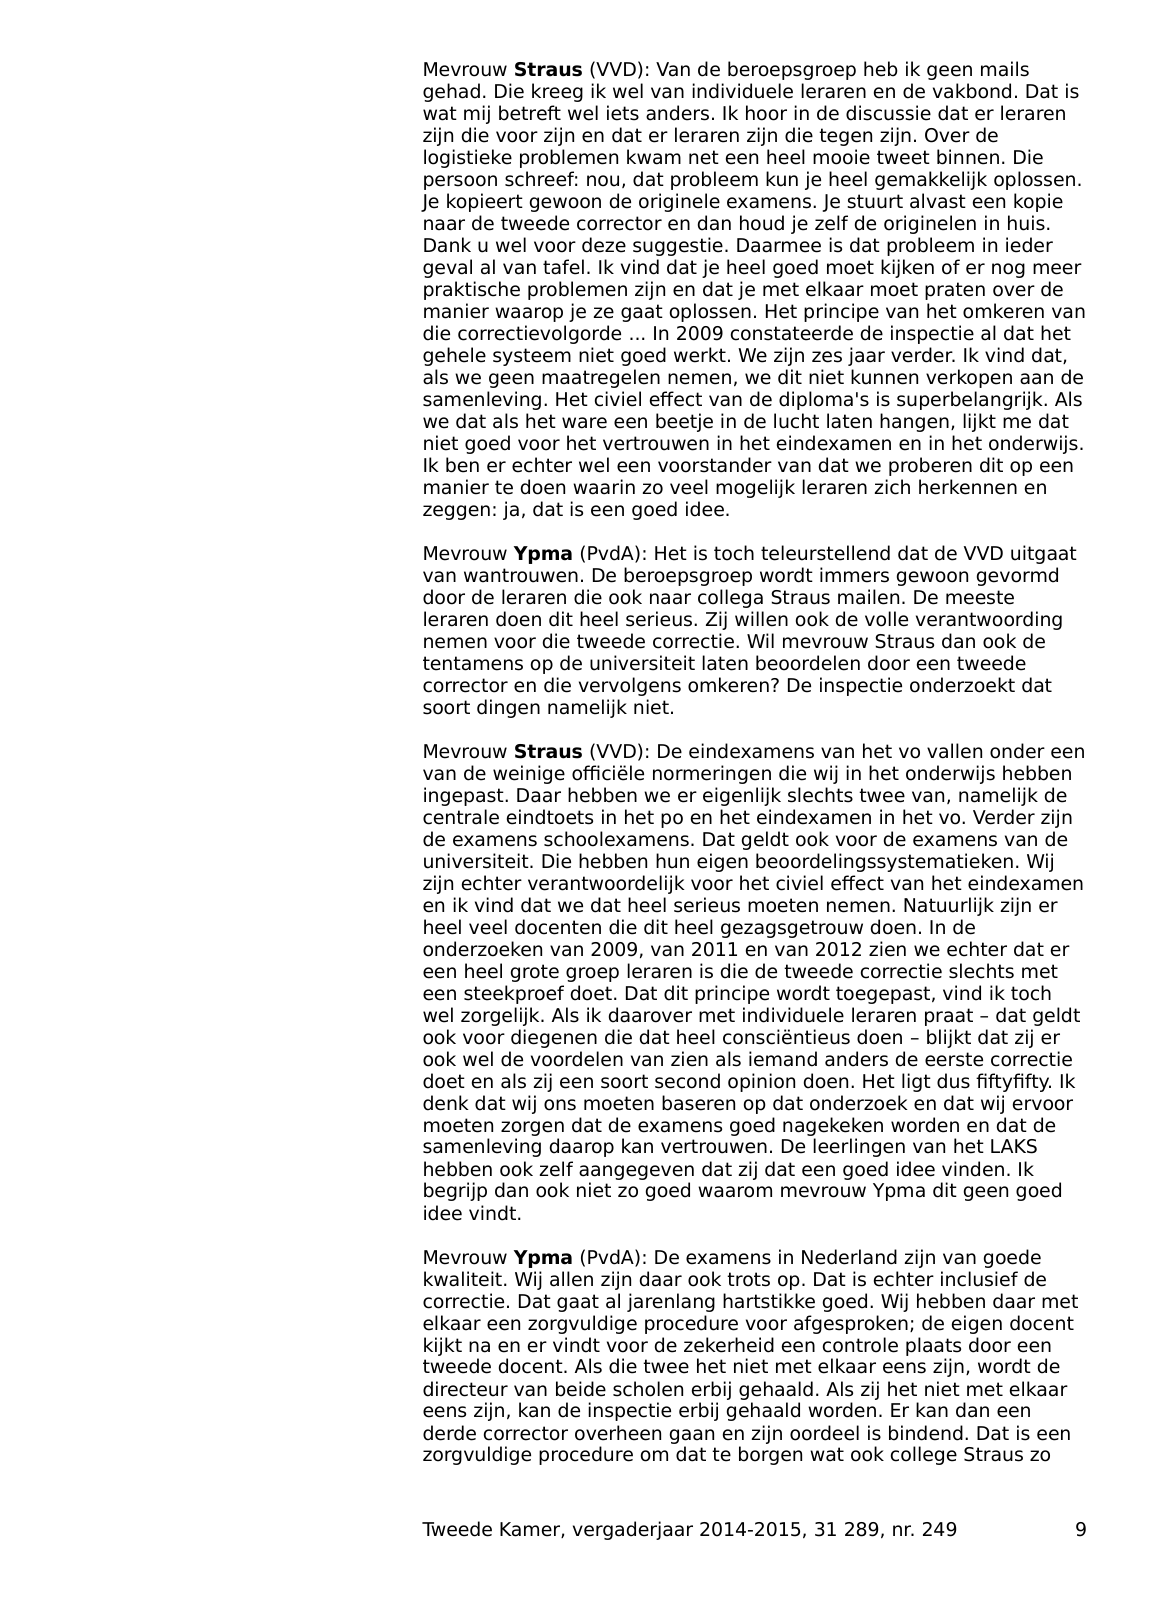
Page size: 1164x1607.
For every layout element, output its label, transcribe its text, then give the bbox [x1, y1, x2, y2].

text Mevrouw Ypma (PvdA): De examens in Nederland zijn van goede kwaliteit. Wij allen zijn daar ook trots op. Dat is echter inclusief de correctie. Dat gaat al jarenlang hartstikke goed. Wij hebben daar met elkaar een zorgvuldige procedure voor afgesproken; de eigen docent kijkt na en er vindt voor de zekerheid een controle plaats door een tweede docent. Als die twee het niet met elkaar eens zijn, wordt de directeur van beide scholen erbij gehaald. Als zij het niet met elkaar eens zijn, kan de inspectie erbij gehaald worden. Er kan dan een derde corrector overheen gaan en zijn oordeel is bindend. Dat is een zorgvuldige procedure om dat te borgen wat ook college Straus zo [422, 1247, 1087, 1466]
text Mevrouw Ypma (PvdA): Het is toch teleurstellend dat de VVD uitgaat van wantrouwen. De beroepsgroep wordt immers gewoon gevormd door de leraren die ook naar collega Straus mailen. De meeste leraren doen dit heel serieus. Zij willen ook de volle verantwoording nemen voor die tweede correctie. Wil mevrouw Straus dan ook de tentamens op de universiteit laten beoordelen door een tweede corrector en die vervolgens omkeren? De inspectie onderzoekt dat soort dingen namelijk niet. [422, 543, 1087, 719]
text Mevrouw Straus (VVD): De eindexamens van het vo vallen onder een van de weinige officiële normeringen die wij in het onderwijs hebben ingepast. Daar hebben we er eigenlijk slechts twee van, namelijk de centrale eindtoets in het po en het eindexamen in het vo. Verder zijn de examens schoolexamens. Dat geldt ook voor de examens van de universiteit. Die hebben hun eigen beoordelingssystematieken. Wij zijn echter verantwoordelijk voor het civiel effect van het eindexamen en ik vind dat we dat heel serieus moeten nemen. Natuurlijk zijn er heel veel docenten die dit heel gezagsgetrouw doen. In de onderzoeken van 2009, van 2011 en van 2012 zien we echter dat er een heel grote groep leraren is die de tweede correctie slechts met een steekproef doet. Dat dit principe wordt toegepast, vind ik toch wel zorgelijk. Als ik daarover met individuele leraren praat – dat geldt ook voor diegenen die dat heel consciëntieus doen – blijkt dat zij er ook wel de voordelen van zien als iemand anders de eerste correctie doet en als zij een soort second opinion doen. Het ligt dus fiftyfifty. Ik denk dat wij ons moeten baseren op dat onderzoek en dat wij ervoor moeten zorgen dat de examens goed nagekeken worden en dat de samenleving daarop kan vertrouwen. De leerlingen van het LAKS hebben ook zelf aangegeven dat zij dat een goed idee vinden. Ik begrijp dan ook niet zo goed waarom mevrouw Ypma dit geen goed idee vindt. [422, 741, 1087, 1224]
text Mevrouw Straus (VVD): Van de beroepsgroep heb ik geen mails gehad. Die kreeg ik wel van individuele leraren en de vakbond. Dat is wat mij betreft wel iets anders. Ik hoor in de discussie dat er leraren zijn die voor zijn en dat er leraren zijn die tegen zijn. Over de logistieke problemen kwam net een heel mooie tweet binnen. Die persoon schreef: nou, dat probleem kun je heel gemakkelijk oplossen. Je kopieert gewoon de originele examens. Je stuurt alvast een kopie naar de tweede corrector en dan houd je zelf de originelen in huis. Dank u wel voor deze suggestie. Daarmee is dat probleem in ieder geval al van tafel. Ik vind dat je heel goed moet kijken of er nog meer praktische problemen zijn en dat je met elkaar moet praten over de manier waarop je ze gaat oplossen. Het principe van het omkeren van die correctievolgorde ... In 2009 constateerde de inspectie al dat het gehele systeem niet goed werkt. We zijn zes jaar verder. Ik vind dat, als we geen maatregelen nemen, we dit niet kunnen verkopen aan de samenleving. Het civiel effect van de diploma's is superbelangrijk. Als we dat als het ware een beetje in de lucht laten hangen, lijkt me dat niet goed voor het vertrouwen in het eindexamen en in het onderwijs. Ik ben er echter wel een voorstander van dat we proberen dit op een manier te doen waarin zo veel mogelijk leraren zich herkennen en zeggen: ja, dat is een goed idee. [422, 59, 1087, 521]
